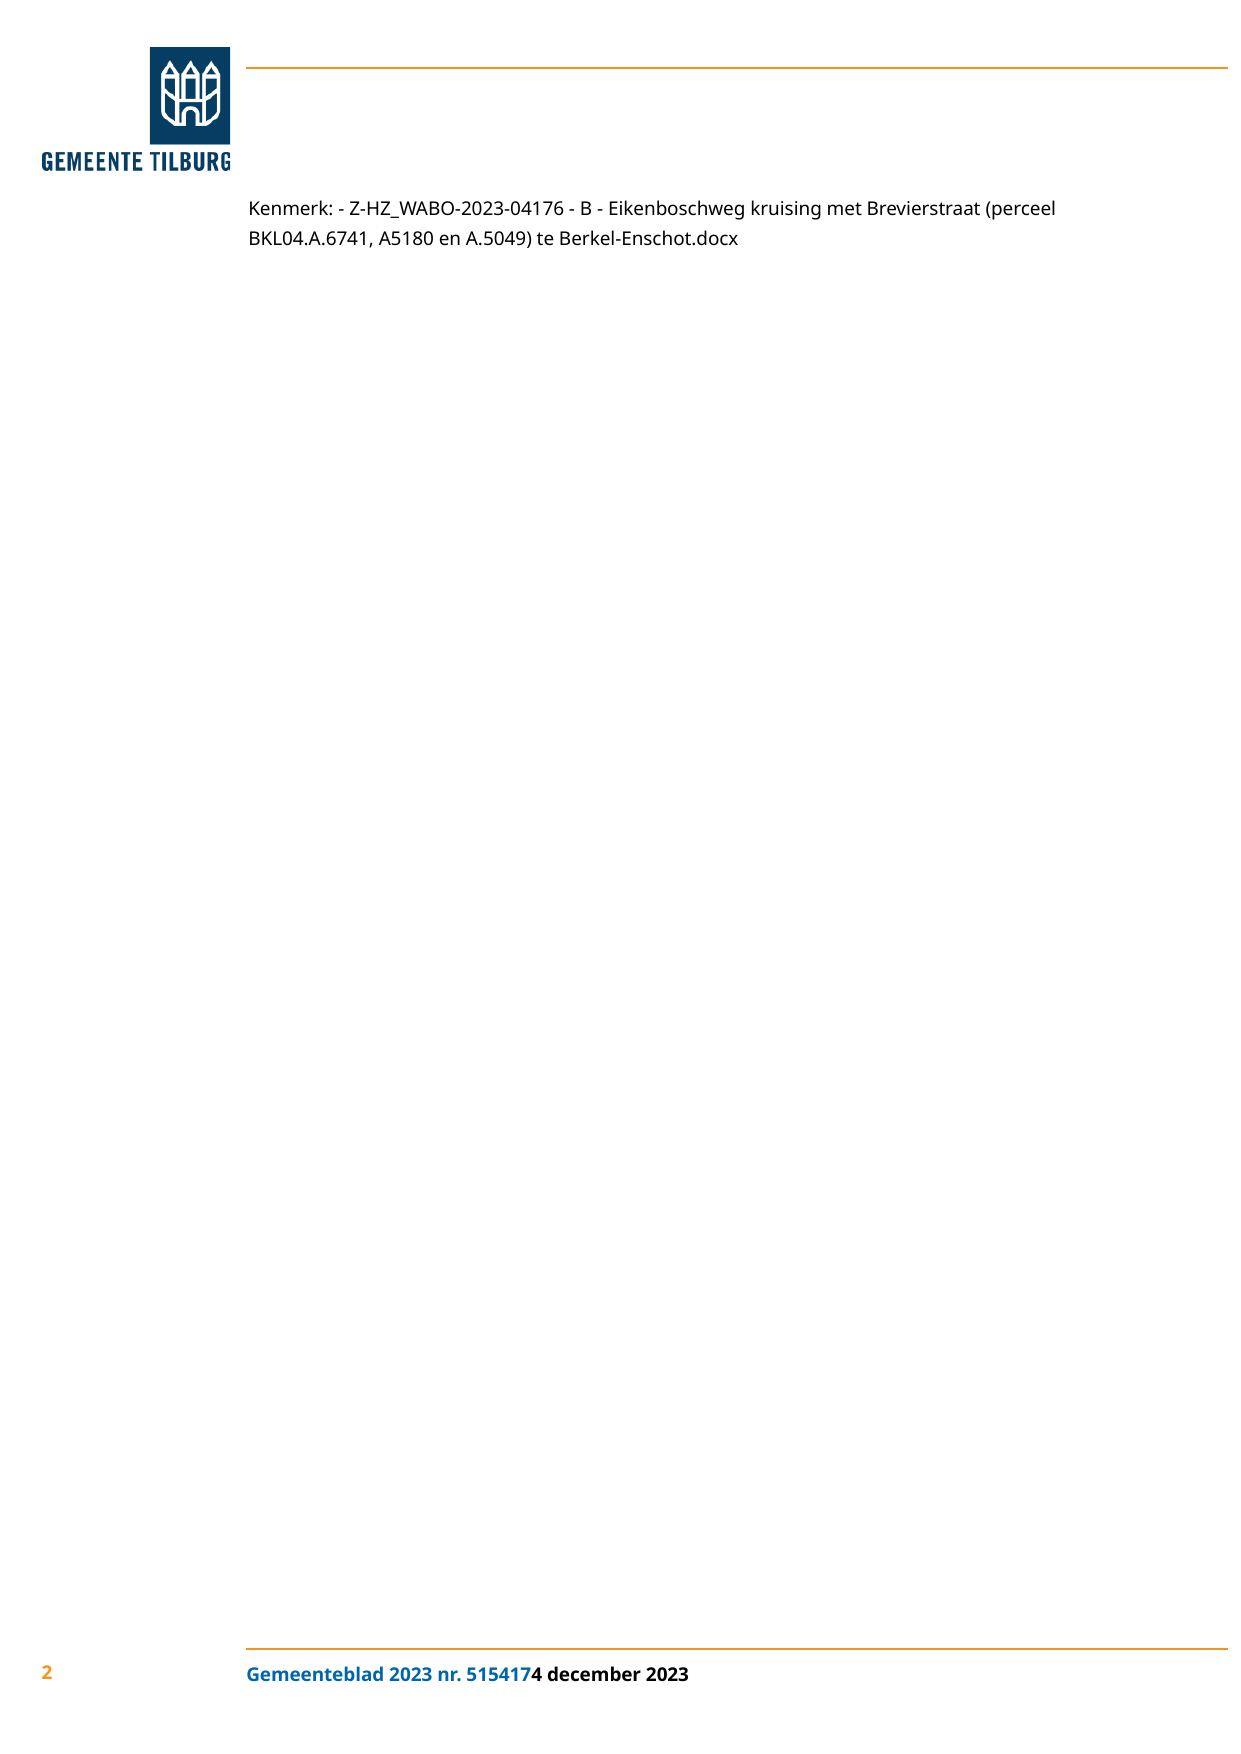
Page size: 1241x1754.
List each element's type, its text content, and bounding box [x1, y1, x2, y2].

picture [41, 47, 231, 172]
text Kenmerk: - Z-HZ_WABO-2023-04176 - B - Eikenboschweg kruising met Brevierstraat (perceel BKL04.A.6741, A5180 en A.5049) te Berkel-Enschot.docx [248, 196, 1152, 251]
